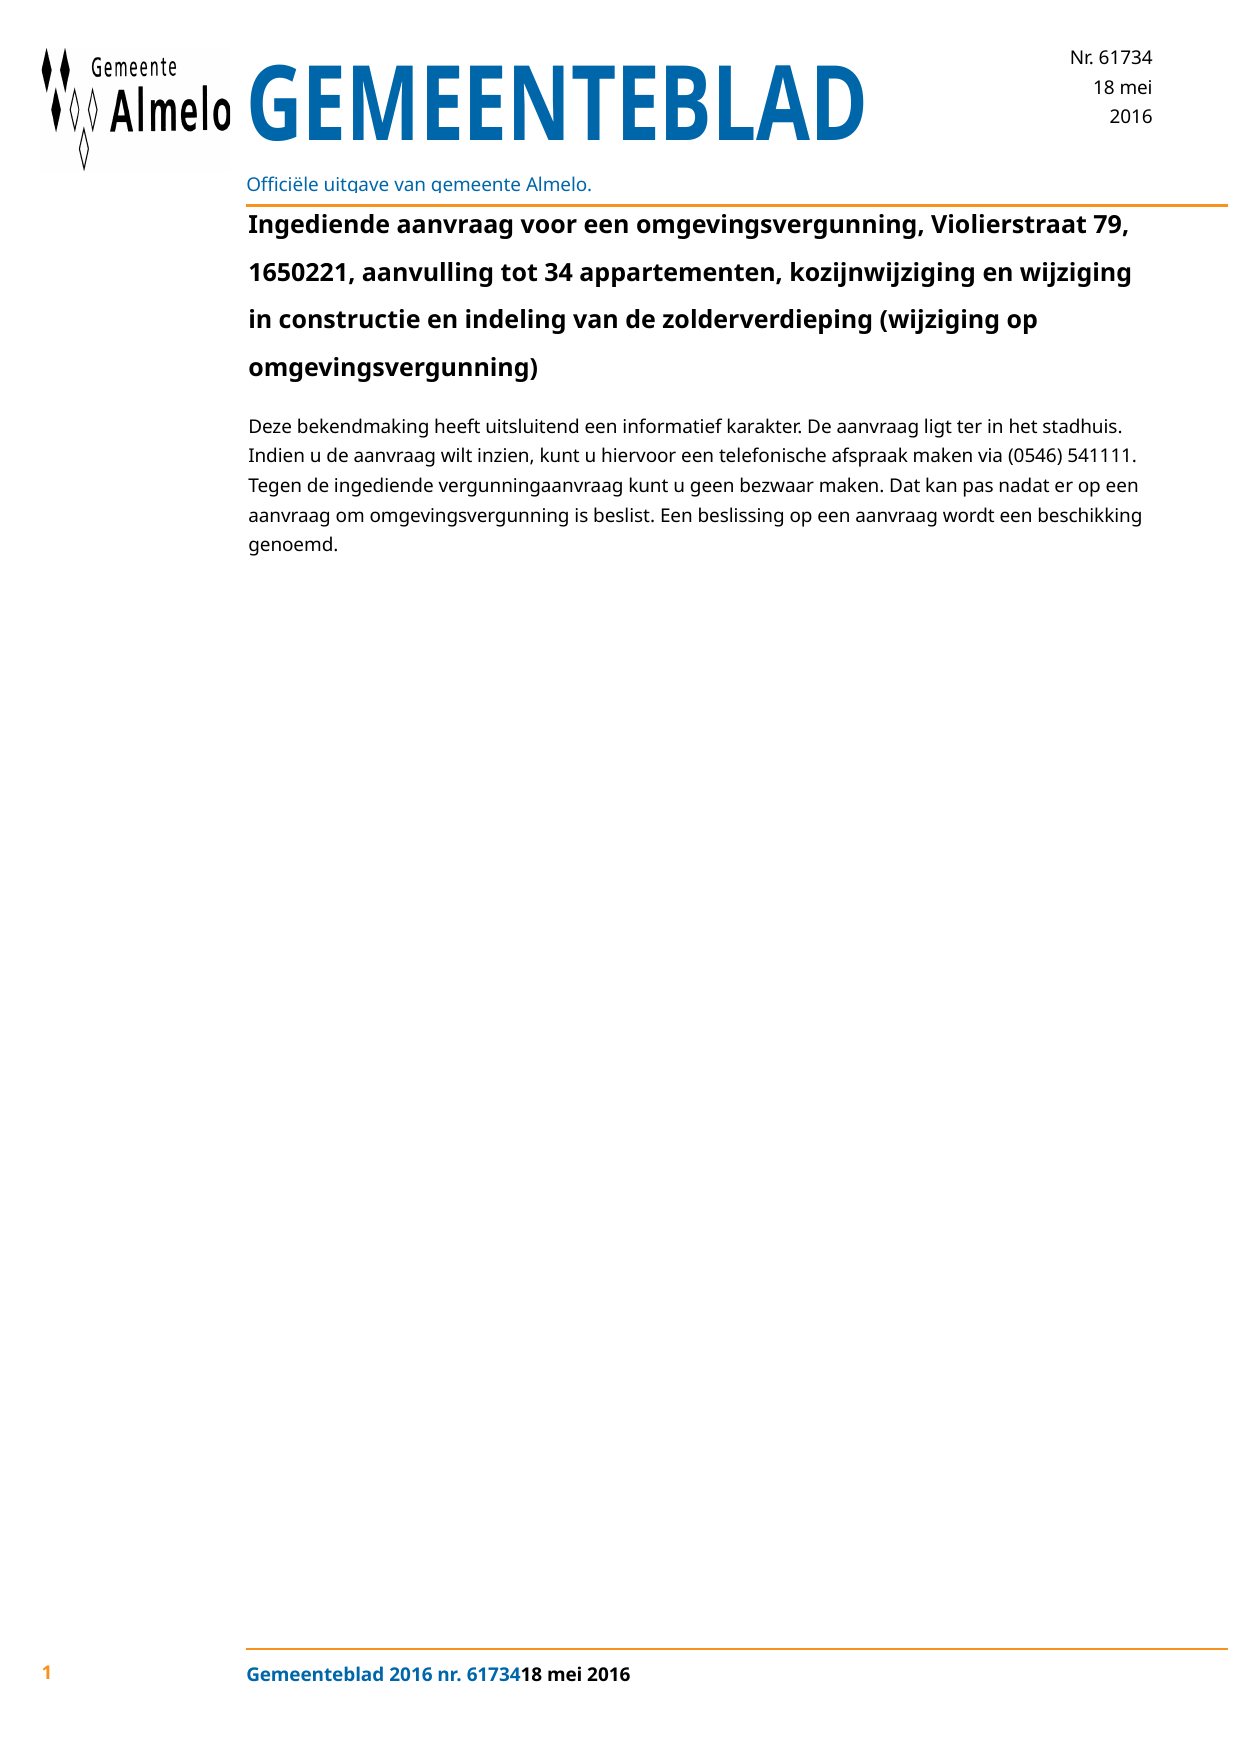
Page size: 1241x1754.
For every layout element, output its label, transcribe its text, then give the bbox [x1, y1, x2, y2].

text Ingediende aanvraag voor een omgevingsvergunning, Violierstraat 79, 1650221, aanvulling tot 34 appartementen, kozijnwijziging en wijziging in constructie en indeling van de zolderverdieping (wijziging op omgevingsvergunning) [248, 207, 1152, 384]
text Deze bekendmaking heeft uitsluitend een informatief karakter. De aanvraag ligt ter in het stadhuis. Indien u de aanvraag wilt inzien, kunt u hiervoor een telefonische afspraak maken via (0546) 541111. Tegen de ingediende vergunningaanvraag kunt u geen bezwaar maken. Dat kan pas nadat er op een aanvraag om omgevingsvergunning is beslist. Een beslissing op een aanvraag wordt een beschikking genoemd. [248, 413, 1152, 557]
picture [41, 47, 231, 172]
